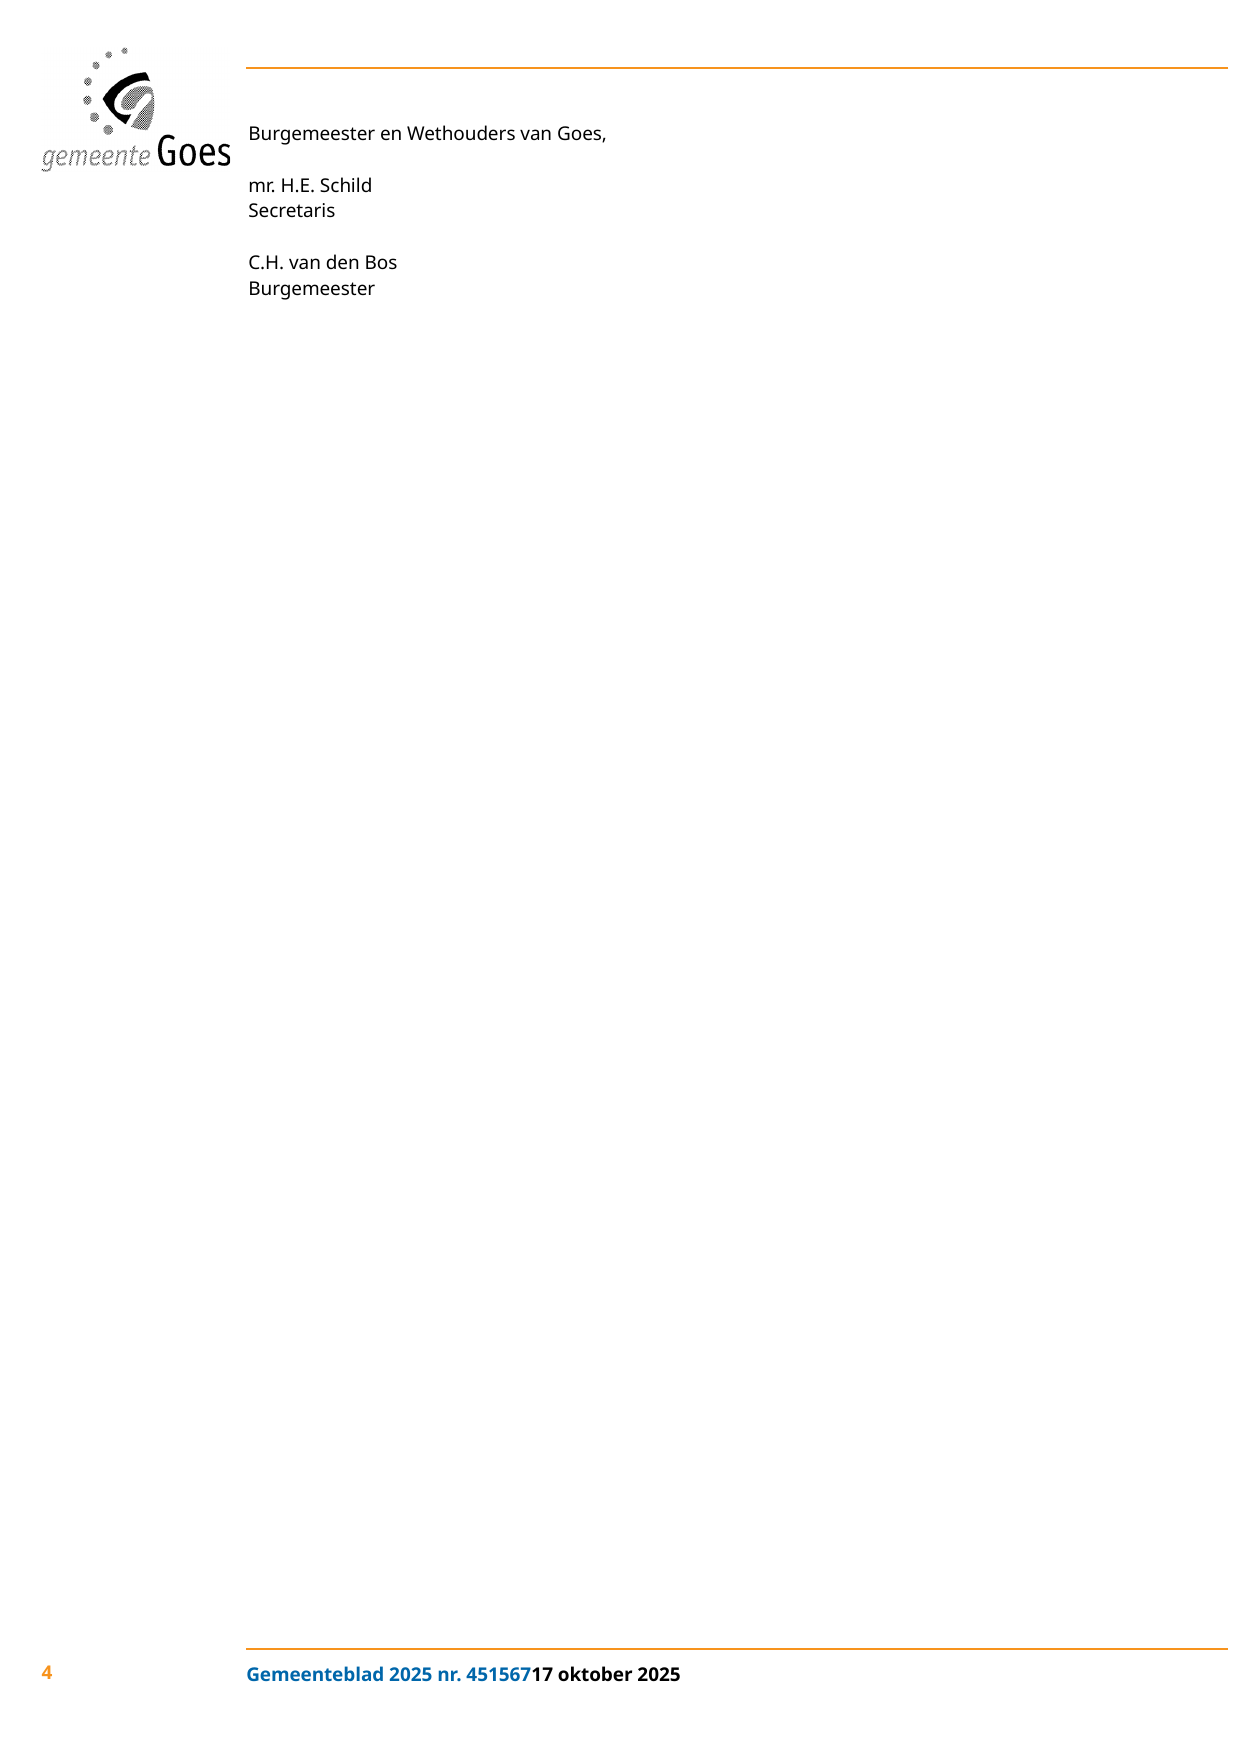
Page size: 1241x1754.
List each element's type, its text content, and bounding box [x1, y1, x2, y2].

text Secretaris [248, 198, 1152, 223]
text C.H. van den Bos [248, 249, 1152, 275]
text Burgemeester [248, 275, 1152, 301]
text Burgemeester en Wethouders van Goes, [248, 121, 1152, 146]
text mr. H.E. Schild [248, 172, 1152, 198]
picture [41, 47, 231, 172]
